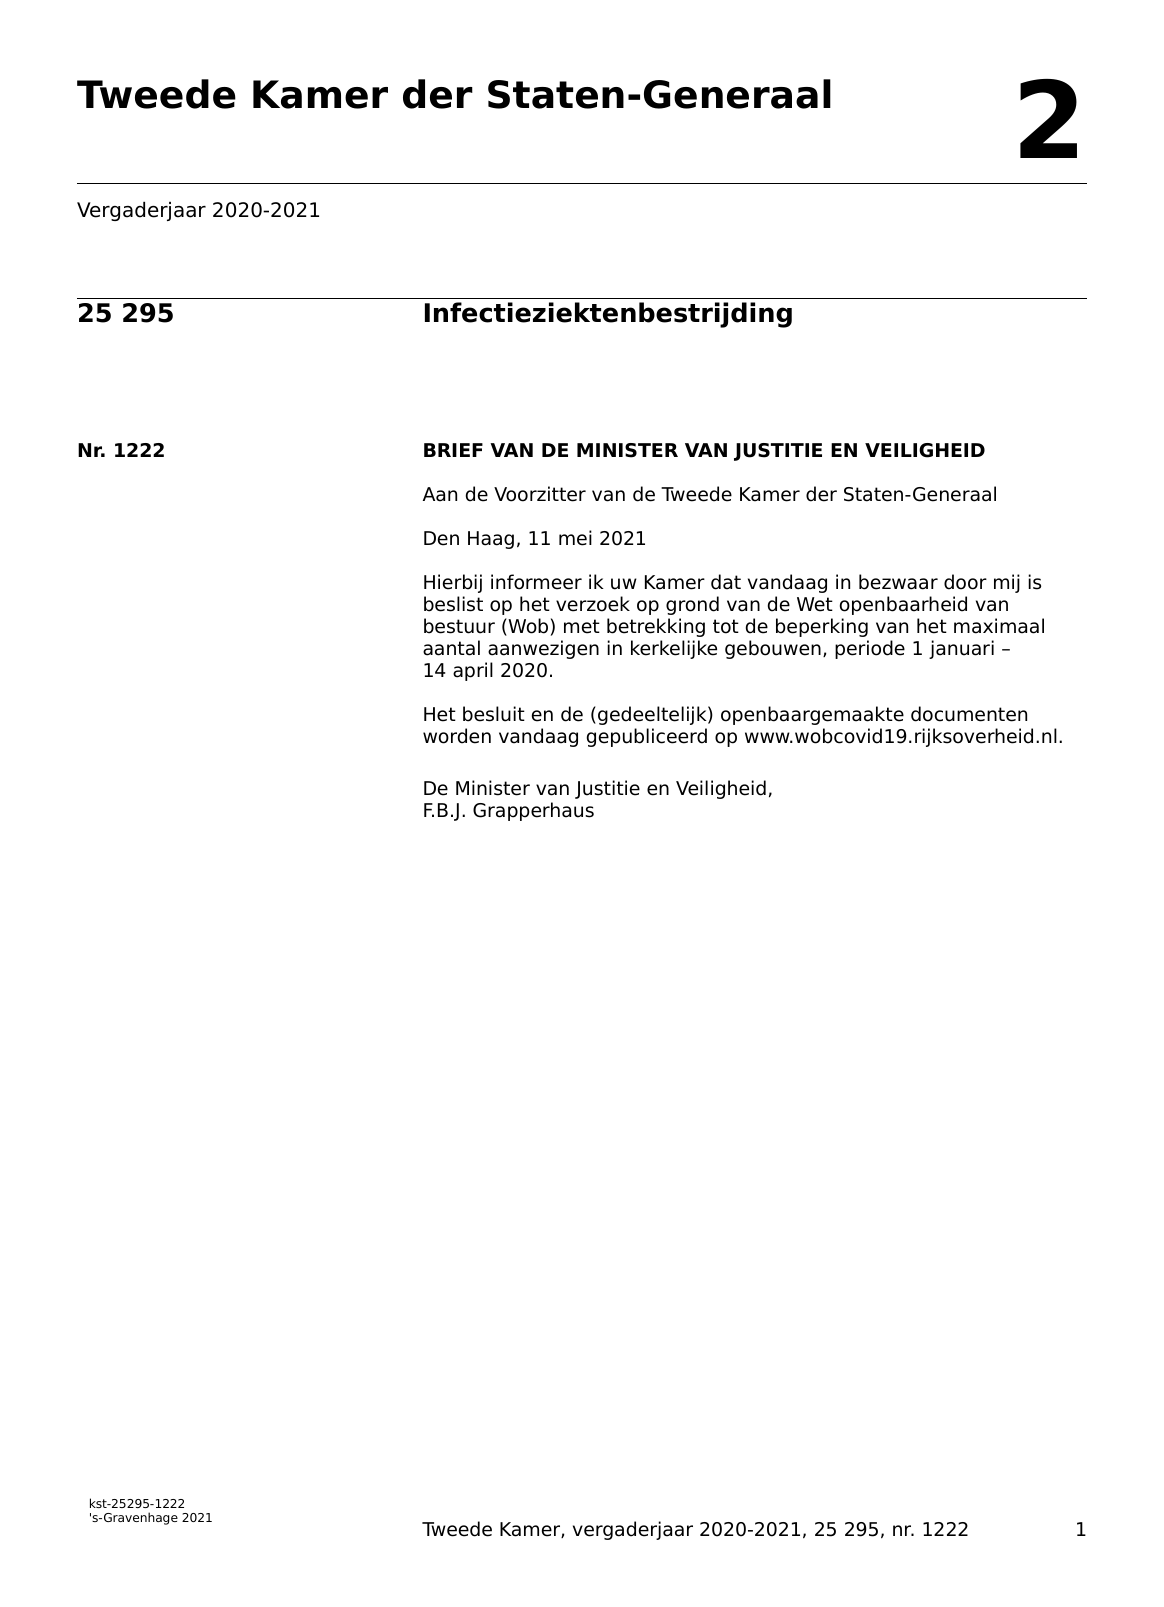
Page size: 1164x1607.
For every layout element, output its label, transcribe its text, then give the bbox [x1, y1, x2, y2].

text Den Haag, 11 mei 2021 [422, 528, 1087, 550]
text De Minister van Justitie en Veiligheid, F.B.J. Grapperhaus [422, 778, 1087, 822]
subtitle 25 295 Infectieziektenbestrijding [77, 299, 1087, 329]
text kst-25295-1222 [88, 1497, 323, 1511]
text Het besluit en de (gedeeltelijk) openbaargemaakte documenten worden vandaag gepubliceerd op www.wobcovid19.rijksoverheid.nl. [422, 704, 1087, 748]
table_cell Vergaderjaar 2020-2021 [77, 184, 1087, 298]
text 's-Gravenhage 2021 [88, 1511, 323, 1525]
table_header Tweede Kamer der Staten-Generaal [77, 59, 886, 183]
table_header 2 [886, 59, 1087, 183]
text Hierbij informeer ik uw Kamer dat vandaag in bezwaar door mij is beslist op het verzoek op grond van de Wet openbaarheid van bestuur (Wob) met betrekking tot de beperking van het maximaal aantal aanwezigen in kerkelijke gebouwen, periode 1 januari – 14 april 2020. [422, 572, 1087, 682]
text Aan de Voorzitter van de Tweede Kamer der Staten-Generaal [422, 484, 1087, 506]
subtitle Nr. 1222 BRIEF VAN DE MINISTER VAN JUSTITIE EN VEILIGHEID [77, 440, 1087, 462]
